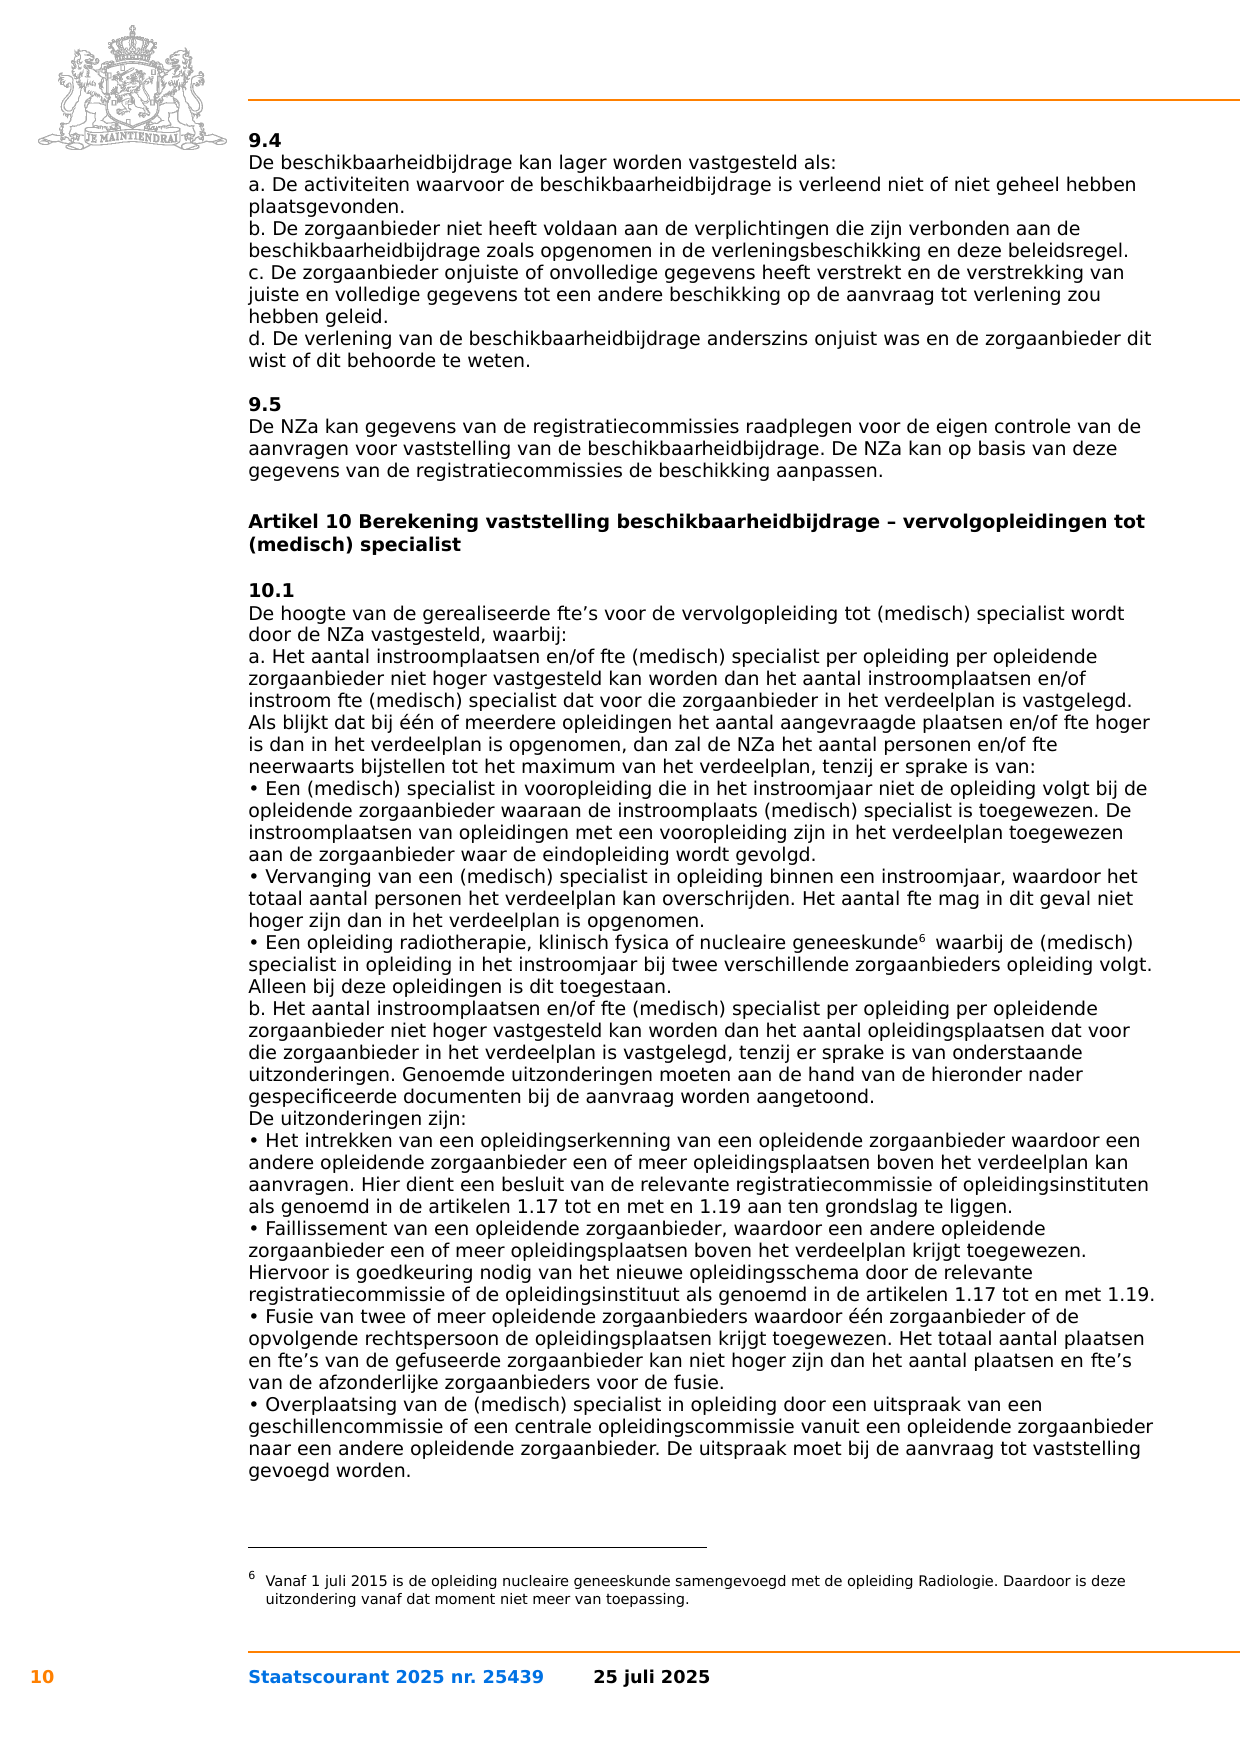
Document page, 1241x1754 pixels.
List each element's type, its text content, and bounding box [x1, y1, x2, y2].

text • Vervanging van een (medisch) specialist in opleiding binnen een instroomjaar, waardoor het totaal aantal personen het verdeelplan kan overschrijden. Het aantal fte mag in dit geval niet hoger zijn dan in het verdeelplan is opgenomen. [248, 866, 1163, 932]
text De beschikbaarheidbijdrage kan lager worden vastgesteld als: [248, 152, 1163, 174]
subtitle 9.4 [248, 130, 1163, 152]
text c. De zorgaanbieder onjuiste of onvolledige gegevens heeft verstrekt en de verstrekking van juiste en volledige gegevens tot een andere beschikking op de aanvraag tot verlening zou hebben geleid. [248, 262, 1163, 328]
subtitle 10.1 [248, 580, 1163, 602]
subtitle 9.5 [248, 393, 1163, 416]
text a. De activiteiten waarvoor de beschikbaarheidbijdrage is verleend niet of niet geheel hebben plaatsgevonden. [248, 174, 1163, 218]
text De uitzonderingen zijn: [248, 1108, 1163, 1130]
text d. De verlening van de beschikbaarheidbijdrage anderszins onjuist was en de zorgaanbieder dit wist of dit behoorde te weten. [248, 328, 1163, 372]
text • Het intrekken van een opleidingserkenning van een opleidende zorgaanbieder waardoor een andere opleidende zorgaanbieder een of meer opleidingsplaatsen boven het verdeelplan kan aanvragen. Hier dient een besluit van de relevante registratiecommissie of opleidingsinstituten als genoemd in de artikelen 1.17 tot en met en 1.19 aan ten grondslag te liggen. [248, 1130, 1163, 1218]
text • Fusie van twee of meer opleidende zorgaanbieders waardoor één zorgaanbieder of de opvolgende rechtspersoon de opleidingsplaatsen krijgt toegewezen. Het totaal aantal plaatsen en fte’s van de gefuseerde zorgaanbieder kan niet hoger zijn dan het aantal plaatsen en fte’s van de afzonderlijke zorgaanbieders voor de fusie. [248, 1306, 1163, 1394]
text • Een opleiding radiotherapie, klinisch fysica of nucleaire geneeskunde waarbij de (medisch) specialist in opleiding in het instroomjaar bij twee verschillende zorgaanbieders opleiding volgt. Alleen bij deze opleidingen is dit toegestaan. [248, 932, 1163, 998]
subtitle Artikel 10 Berekening vaststelling beschikbaarheidbijdrage – vervolgopleidingen tot (medisch) specialist [248, 511, 1163, 555]
text b. Het aantal instroomplaatsen en/of fte (medisch) specialist per opleiding per opleidende zorgaanbieder niet hoger vastgesteld kan worden dan het aantal opleidingsplaatsen dat voor die zorgaanbieder in het verdeelplan is vastgelegd, tenzij er sprake is van onderstaande uitzonderingen. Genoemde uitzonderingen moeten aan de hand van de hieronder nader gespecificeerde documenten bij de aanvraag worden aangetoond. [248, 998, 1163, 1108]
text Vanaf 1 juli 2015 is de opleiding nucleaire geneeskunde samengevoegd met de opleiding Radiologie. Daardoor is deze uitzondering vanaf dat moment niet meer van toepassing. [248, 1569, 1163, 1608]
text • Een (medisch) specialist in vooropleiding die in het instroomjaar niet de opleiding volgt bij de opleidende zorgaanbieder waaraan de instroomplaats (medisch) specialist is toegewezen. De instroomplaatsen van opleidingen met een vooropleiding zijn in het verdeelplan toegewezen aan de zorgaanbieder waar de eindopleiding wordt gevolgd. [248, 778, 1163, 866]
text De hoogte van de gerealiseerde fte’s voor de vervolgopleiding tot (medisch) specialist wordt door de NZa vastgesteld, waarbij: [248, 602, 1163, 646]
text De NZa kan gegevens van de registratiecommissies raadplegen voor de eigen controle van de aanvragen voor vaststelling van de beschikbaarheidbijdrage. De NZa kan op basis van deze gegevens van de registratiecommissies de beschikking aanpassen. [248, 416, 1163, 481]
text a. Het aantal instroomplaatsen en/of fte (medisch) specialist per opleiding per opleidende zorgaanbieder niet hoger vastgesteld kan worden dan het aantal instroomplaatsen en/of instroom fte (medisch) specialist dat voor die zorgaanbieder in het verdeelplan is vastgelegd. Als blijkt dat bij één of meerdere opleidingen het aantal aangevraagde plaatsen en/of fte hoger is dan in het verdeelplan is opgenomen, dan zal de NZa het aantal personen en/of fte neerwaarts bijstellen tot het maximum van het verdeelplan, tenzij er sprake is van: [248, 646, 1163, 778]
text b. De zorgaanbieder niet heeft voldaan aan de verplichtingen die zijn verbonden aan de beschikbaarheidbijdrage zoals opgenomen in de verleningsbeschikking en deze beleidsregel. [248, 218, 1163, 262]
text • Faillissement van een opleidende zorgaanbieder, waardoor een andere opleidende zorgaanbieder een of meer opleidingsplaatsen boven het verdeelplan krijgt toegewezen. Hiervoor is goedkeuring nodig van het nieuwe opleidingsschema door de relevante registratiecommissie of de opleidingsinstituut als genoemd in de artikelen 1.17 tot en met 1.19. [248, 1218, 1163, 1306]
picture [38, 25, 227, 150]
text • Overplaatsing van de (medisch) specialist in opleiding door een uitspraak van een geschillencommissie of een centrale opleidingscommissie vanuit een opleidende zorgaanbieder naar een andere opleidende zorgaanbieder. De uitspraak moet bij de aanvraag tot vaststelling gevoegd worden. [248, 1394, 1163, 1482]
